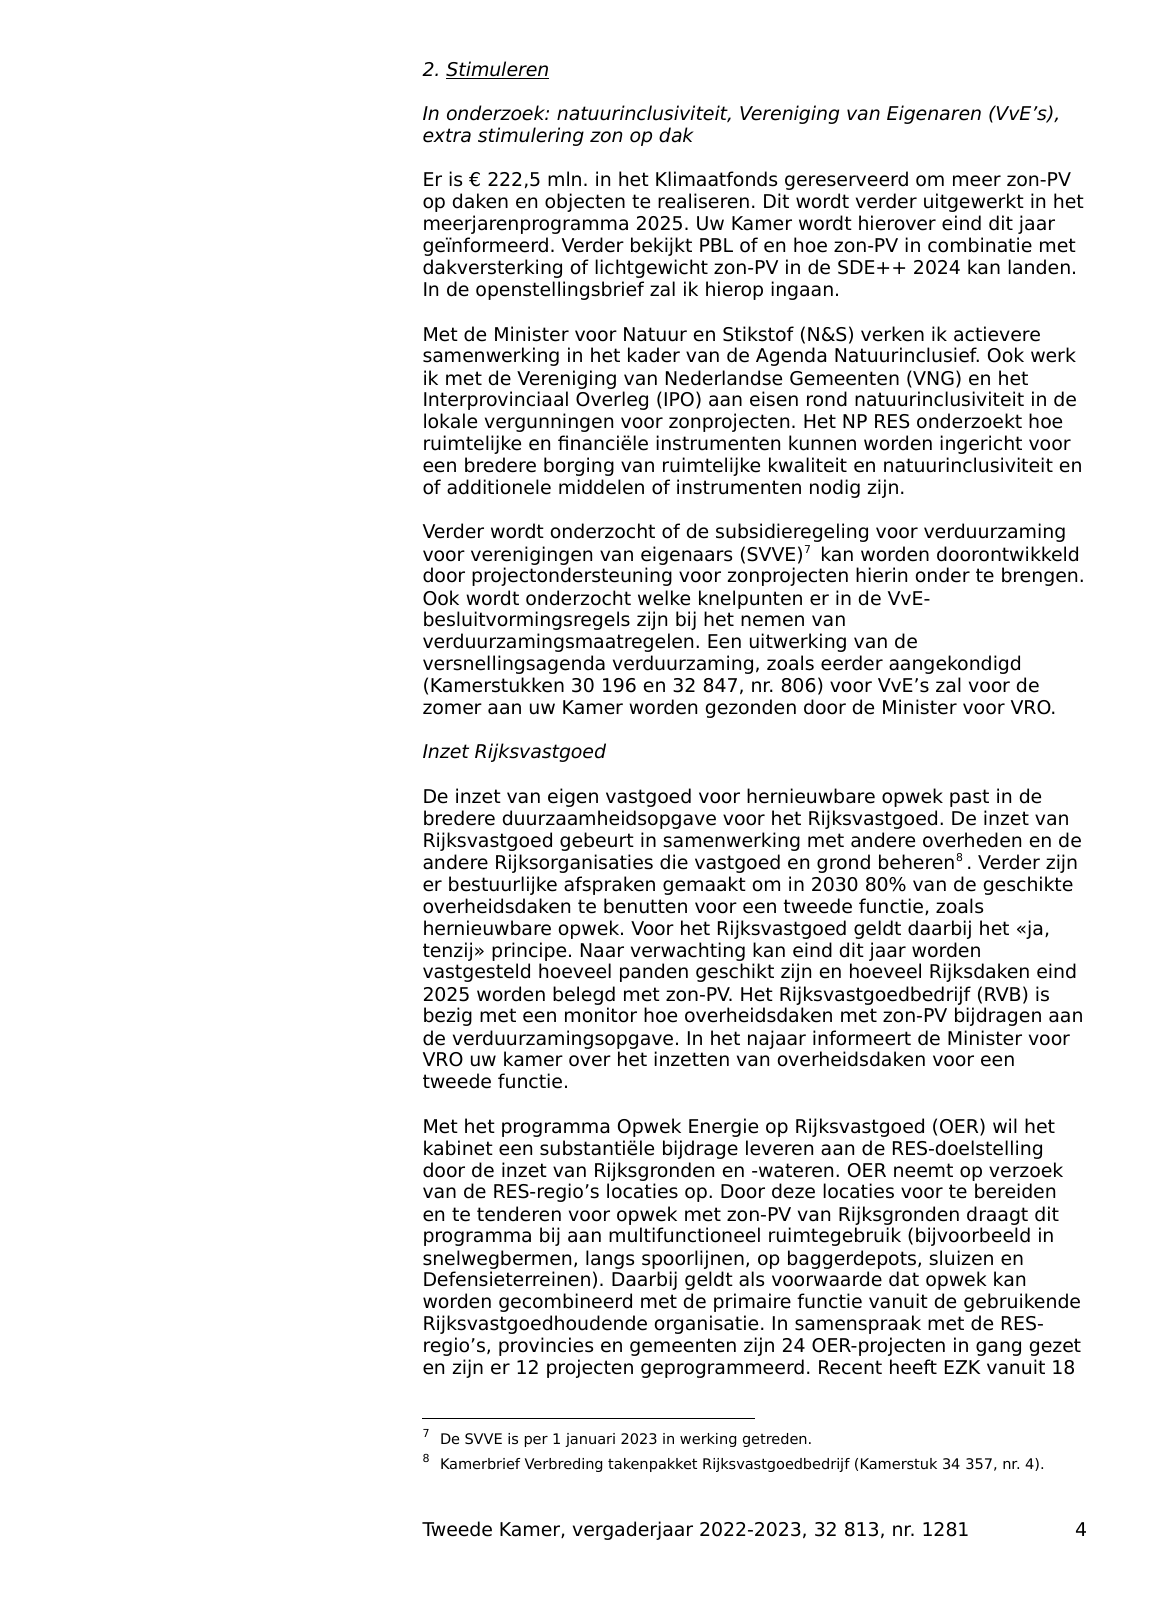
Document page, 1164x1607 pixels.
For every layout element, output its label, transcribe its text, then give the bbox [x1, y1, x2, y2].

text Met de Minister voor Natuur en Stikstof (N&S) verken ik actievere samenwerking in het kader van de Agenda Natuurinclusief. Ook werk ik met de Vereniging van Nederlandse Gemeenten (VNG) en het Interprovinciaal Overleg (IPO) aan eisen rond natuurinclusiviteit in de lokale vergunningen voor zonprojecten. Het NP RES onderzoekt hoe ruimtelijke en financiële instrumenten kunnen worden ingericht voor een bredere borging van ruimtelijke kwaliteit en natuurinclusiviteit en of additionele middelen of instrumenten nodig zijn. [422, 323, 1087, 499]
subtitle 2. Stimuleren [422, 59, 1087, 81]
text Verder wordt onderzocht of de subsidieregeling voor verduurzaming voor verenigingen van eigenaars (SVVE) kan worden doorontwikkeld door projectondersteuning voor zonprojecten hierin onder te brengen. Ook wordt onderzocht welke knelpunten er in de VvE-besluitvormingsregels zijn bij het nemen van verduurzamingsmaatregelen. Een uitwerking van de versnellingsagenda verduurzaming, zoals eerder aangekondigd (Kamerstukken 30 196 en 32 847, nr. 806) voor VvE’s zal voor de zomer aan uw Kamer worden gezonden door de Minister voor VRO. [422, 521, 1087, 719]
text Kamerbrief Verbreding takenpakket Rijksvastgoedbedrijf (Kamerstuk 34 357, nr. 4). [422, 1452, 1087, 1474]
text De SVVE is per 1 januari 2023 in werking getreden. [422, 1427, 1087, 1449]
text De inzet van eigen vastgoed voor hernieuwbare opwek past in de bredere duurzaamheidsopgave voor het Rijksvastgoed. De inzet van Rijksvastgoed gebeurt in samenwerking met andere overheden en de andere Rijksorganisaties die vastgoed en grond beheren. Verder zijn er bestuurlijke afspraken gemaakt om in 2030 80% van de geschikte overheidsdaken te benutten voor een tweede functie, zoals hernieuwbare opwek. Voor het Rijksvastgoed geldt daarbij het «ja, tenzij» principe. Naar verwachting kan eind dit jaar worden vastgesteld hoeveel panden geschikt zijn en hoeveel Rijksdaken eind 2025 worden belegd met zon-PV. Het Rijksvastgoedbedrijf (RVB) is bezig met een monitor hoe overheidsdaken met zon-PV bijdragen aan de verduurzamingsopgave. In het najaar informeert de Minister voor VRO uw kamer over het inzetten van overheidsdaken voor een tweede functie. [422, 786, 1087, 1093]
text Met het programma Opwek Energie op Rijksvastgoed (OER) wil het kabinet een substantiële bijdrage leveren aan de RES-doelstelling door de inzet van Rijksgronden en -wateren. OER neemt op verzoek van de RES-regio’s locaties op. Door deze locaties voor te bereiden en te tenderen voor opwek met zon-PV van Rijksgronden draagt dit programma bij aan multifunctioneel ruimtegebruik (bijvoorbeeld in snelwegbermen, langs spoorlijnen, op baggerdepots, sluizen en Defensieterreinen). Daarbij geldt als voorwaarde dat opwek kan worden gecombineerd met de primaire functie vanuit de gebruikende Rijksvastgoedhoudende organisatie. In samenspraak met de RES-regio’s, provincies en gemeenten zijn 24 OER-projecten in gang gezet en zijn er 12 projecten geprogrammeerd. Recent heeft EZK vanuit 18 [422, 1116, 1087, 1379]
text Er is € 222,5 mln. in het Klimaatfonds gereserveerd om meer zon-PV op daken en objecten te realiseren. Dit wordt verder uitgewerkt in het meerjarenprogramma 2025. Uw Kamer wordt hierover eind dit jaar geïnformeerd. Verder bekijkt PBL of en hoe zon-PV in combinatie met dakversterking of lichtgewicht zon-PV in de SDE++ 2024 kan landen. In de openstellingsbrief zal ik hierop ingaan. [422, 169, 1087, 301]
subtitle Inzet Rijksvastgoed [422, 741, 1087, 763]
subtitle In onderzoek: natuurinclusiviteit, Vereniging van Eigenaren (VvE’s), extra stimulering zon op dak [422, 103, 1087, 147]
